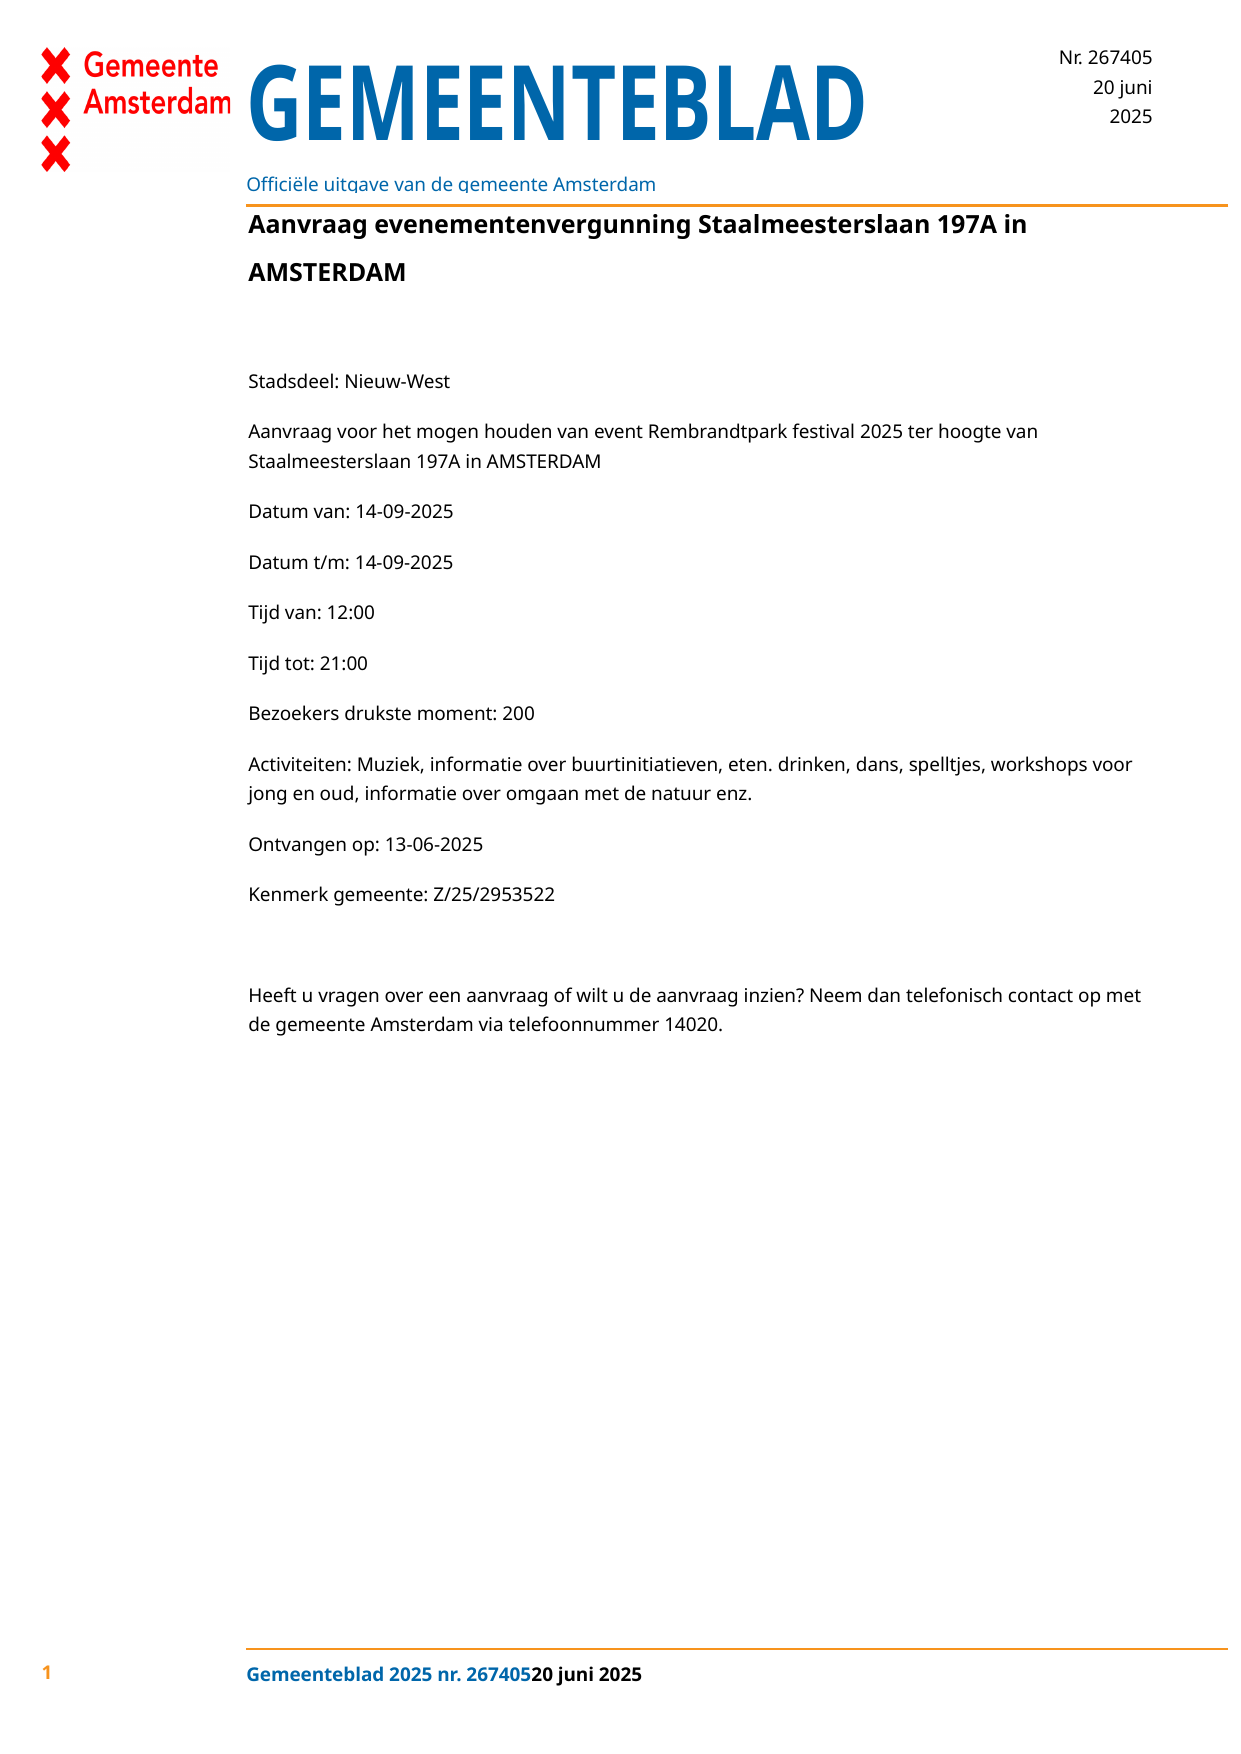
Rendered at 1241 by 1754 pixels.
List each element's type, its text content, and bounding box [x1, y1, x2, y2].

text Kenmerk gemeente: Z/25/2953522 [248, 881, 1152, 907]
text Heeft u vragen over een aanvraag of wilt u de aanvraag inzien? Neem dan telefonisch contact op met de gemeente Amsterdam via telefoonnummer 14020. [248, 982, 1152, 1037]
picture [41, 47, 231, 172]
text Activiteiten: Muziek, informatie over buurtinitiatieven, eten. drinken, dans, spelltjes, workshops voor jong en oud, informatie over omgaan met de natuur enz. [248, 751, 1152, 806]
text Aanvraag evenementenvergunning Staalmeesterslaan 197A in AMSTERDAM [248, 207, 1152, 288]
text Tijd van: 12:00 [248, 599, 1152, 625]
text Ontvangen op: 13-06-2025 [248, 831, 1152, 857]
text Bezoekers drukste moment: 200 [248, 700, 1152, 726]
text Aanvraag voor het mogen houden van event Rembrandtpark festival 2025 ter hoogte van Staalmeesterslaan 197A in AMSTERDAM [248, 419, 1152, 474]
text Datum t/m: 14-09-2025 [248, 549, 1152, 575]
text Stadsdeel: Nieuw-West [248, 368, 1152, 394]
text Tijd tot: 21:00 [248, 650, 1152, 676]
text Datum van: 14-09-2025 [248, 499, 1152, 524]
